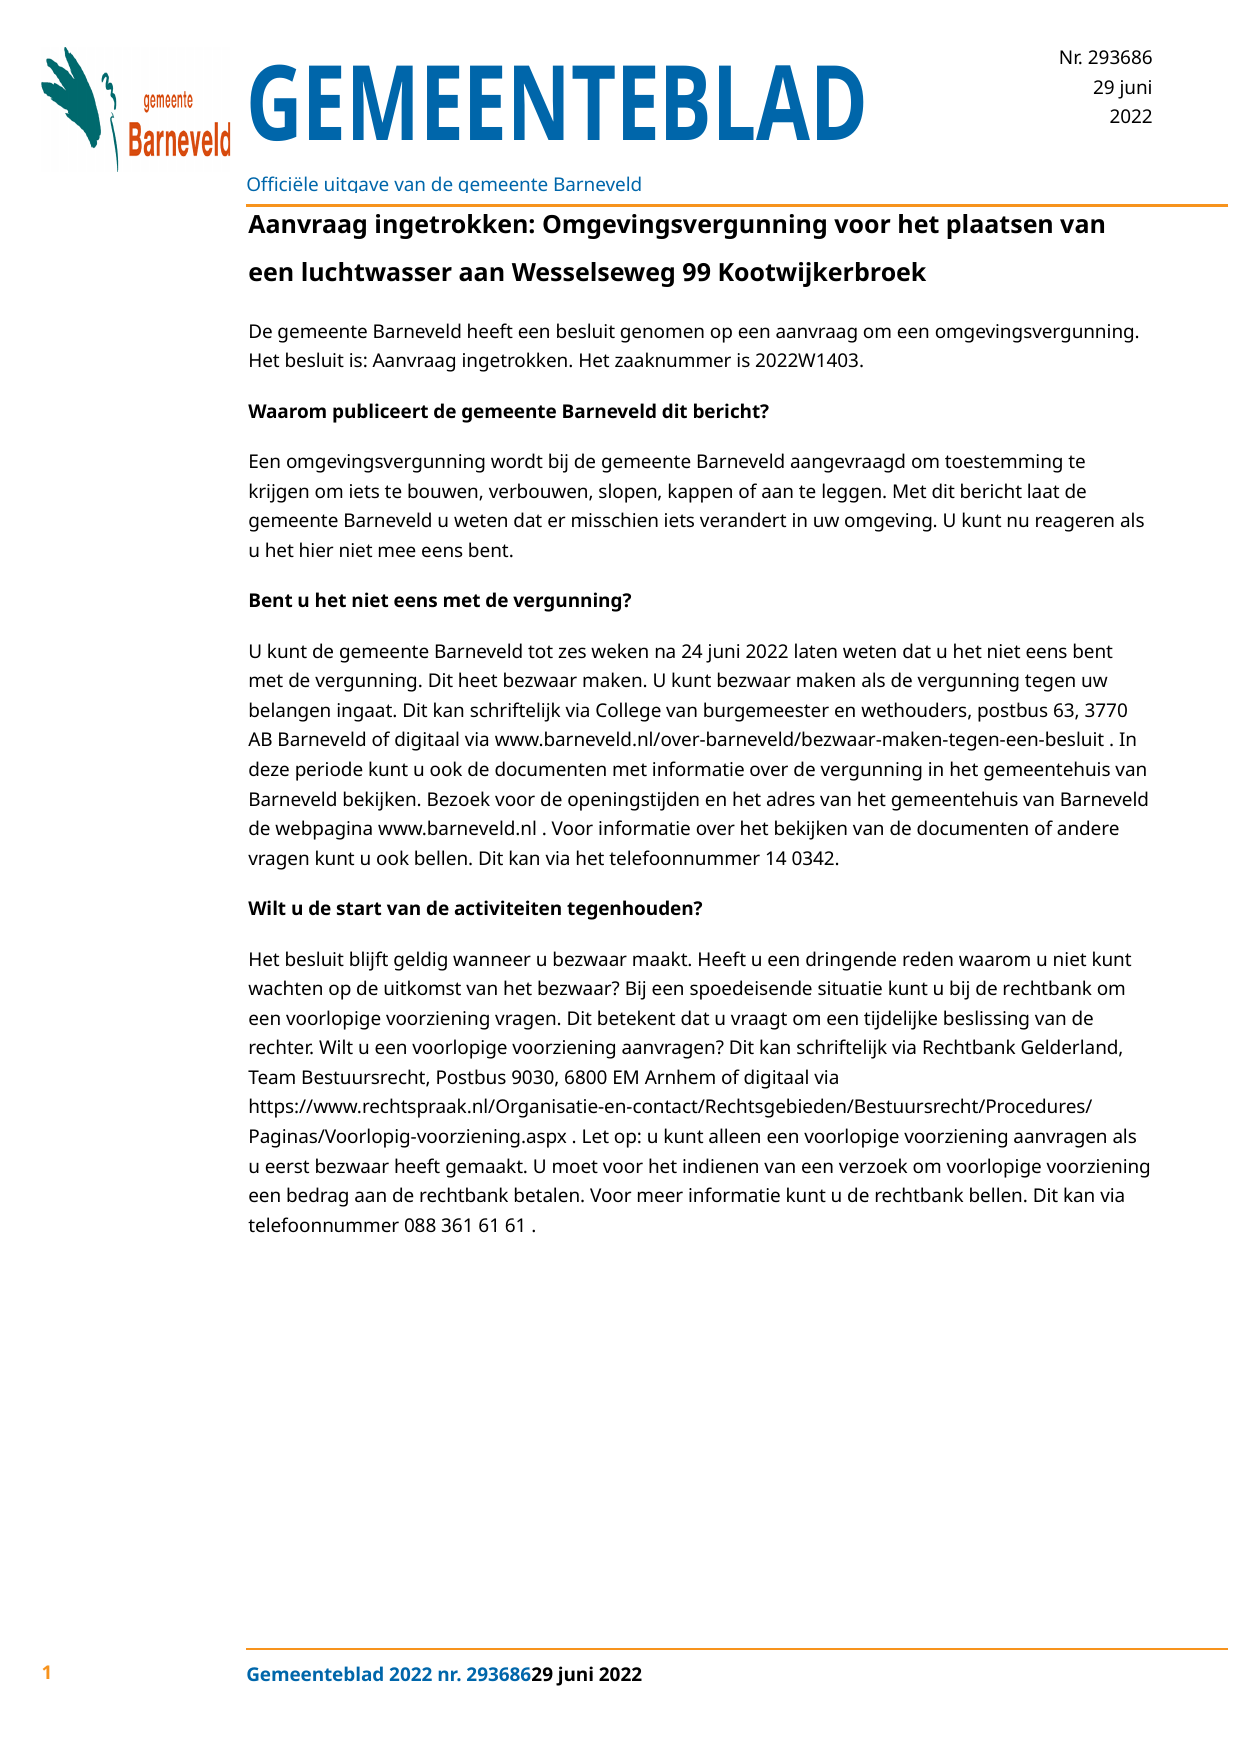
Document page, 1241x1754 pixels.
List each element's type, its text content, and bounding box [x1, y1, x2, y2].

text Wilt u de start van de activiteiten tegenhouden? [248, 895, 1152, 921]
text Bent u het niet eens met de vergunning? [248, 587, 1152, 613]
text Aanvraag ingetrokken: Omgevingsvergunning voor het plaatsen van een luchtwasser aan Wesselseweg 99 Kootwijkerbroek [248, 207, 1152, 288]
text U kunt de gemeente Barneveld tot zes weken na 24 juni 2022 laten weten dat u het niet eens bent met de vergunning. Dit heet bezwaar maken. U kunt bezwaar maken als de vergunning tegen uw belangen ingaat. Dit kan schriftelijk via College van burgemeester en wethouders, postbus 63, 3770 AB Barneveld of digitaal via www.barneveld.nl/over-barneveld/bezwaar-maken-tegen-een-besluit . In deze periode kunt u ook de documenten met informatie over de vergunning in het gemeentehuis van Barneveld bekijken. Bezoek voor de openingstijden en het adres van het gemeentehuis van Barneveld de webpagina www.barneveld.nl . Voor informatie over het bekijken van de documenten of andere vragen kunt u ook bellen. Dit kan via het telefoonnummer 14 0342. [248, 638, 1152, 871]
text De gemeente Barneveld heeft een besluit genomen op een aanvraag om een omgevingsvergunning. Het besluit is: Aanvraag ingetrokken. Het zaaknummer is 2022W1403. [248, 318, 1152, 373]
text Het besluit blijft geldig wanneer u bezwaar maakt. Heeft u een dringende reden waarom u niet kunt wachten op de uitkomst van het bezwaar? Bij een spoedeisende situatie kunt u bij de rechtbank om een voorlopige voorziening vragen. Dit betekent dat u vraagt om een tijdelijke beslissing van de rechter. Wilt u een voorlopige voorziening aanvragen? Dit kan schriftelijk via Rechtbank Gelderland, Team Bestuursrecht, Postbus 9030, 6800 EM Arnhem of digitaal via https://www.rechtspraak.nl/Organisatie-en-contact/Rechtsgebieden/Bestuursrecht/Procedures/Paginas/Voorlopig-voorziening.aspx . Let op: u kunt alleen een voorlopige voorziening aanvragen als u eerst bezwaar heeft gemaakt. U moet voor het indienen van een verzoek om voorlopige voorziening een bedrag aan de rechtbank betalen. Voor meer informatie kunt u de rechtbank bellen. Dit kan via telefoonnummer 088 361 61 61 . [248, 946, 1152, 1238]
text Waarom publiceert de gemeente Barneveld dit bericht? [248, 398, 1152, 424]
text Een omgevingsvergunning wordt bij de gemeente Barneveld aangevraagd om toestemming te krijgen om iets te bouwen, verbouwen, slopen, kappen of aan te leggen. Met dit bericht laat de gemeente Barneveld u weten dat er misschien iets verandert in uw omgeving. U kunt nu reageren als u het hier niet mee eens bent. [248, 448, 1152, 563]
picture [41, 47, 231, 172]
